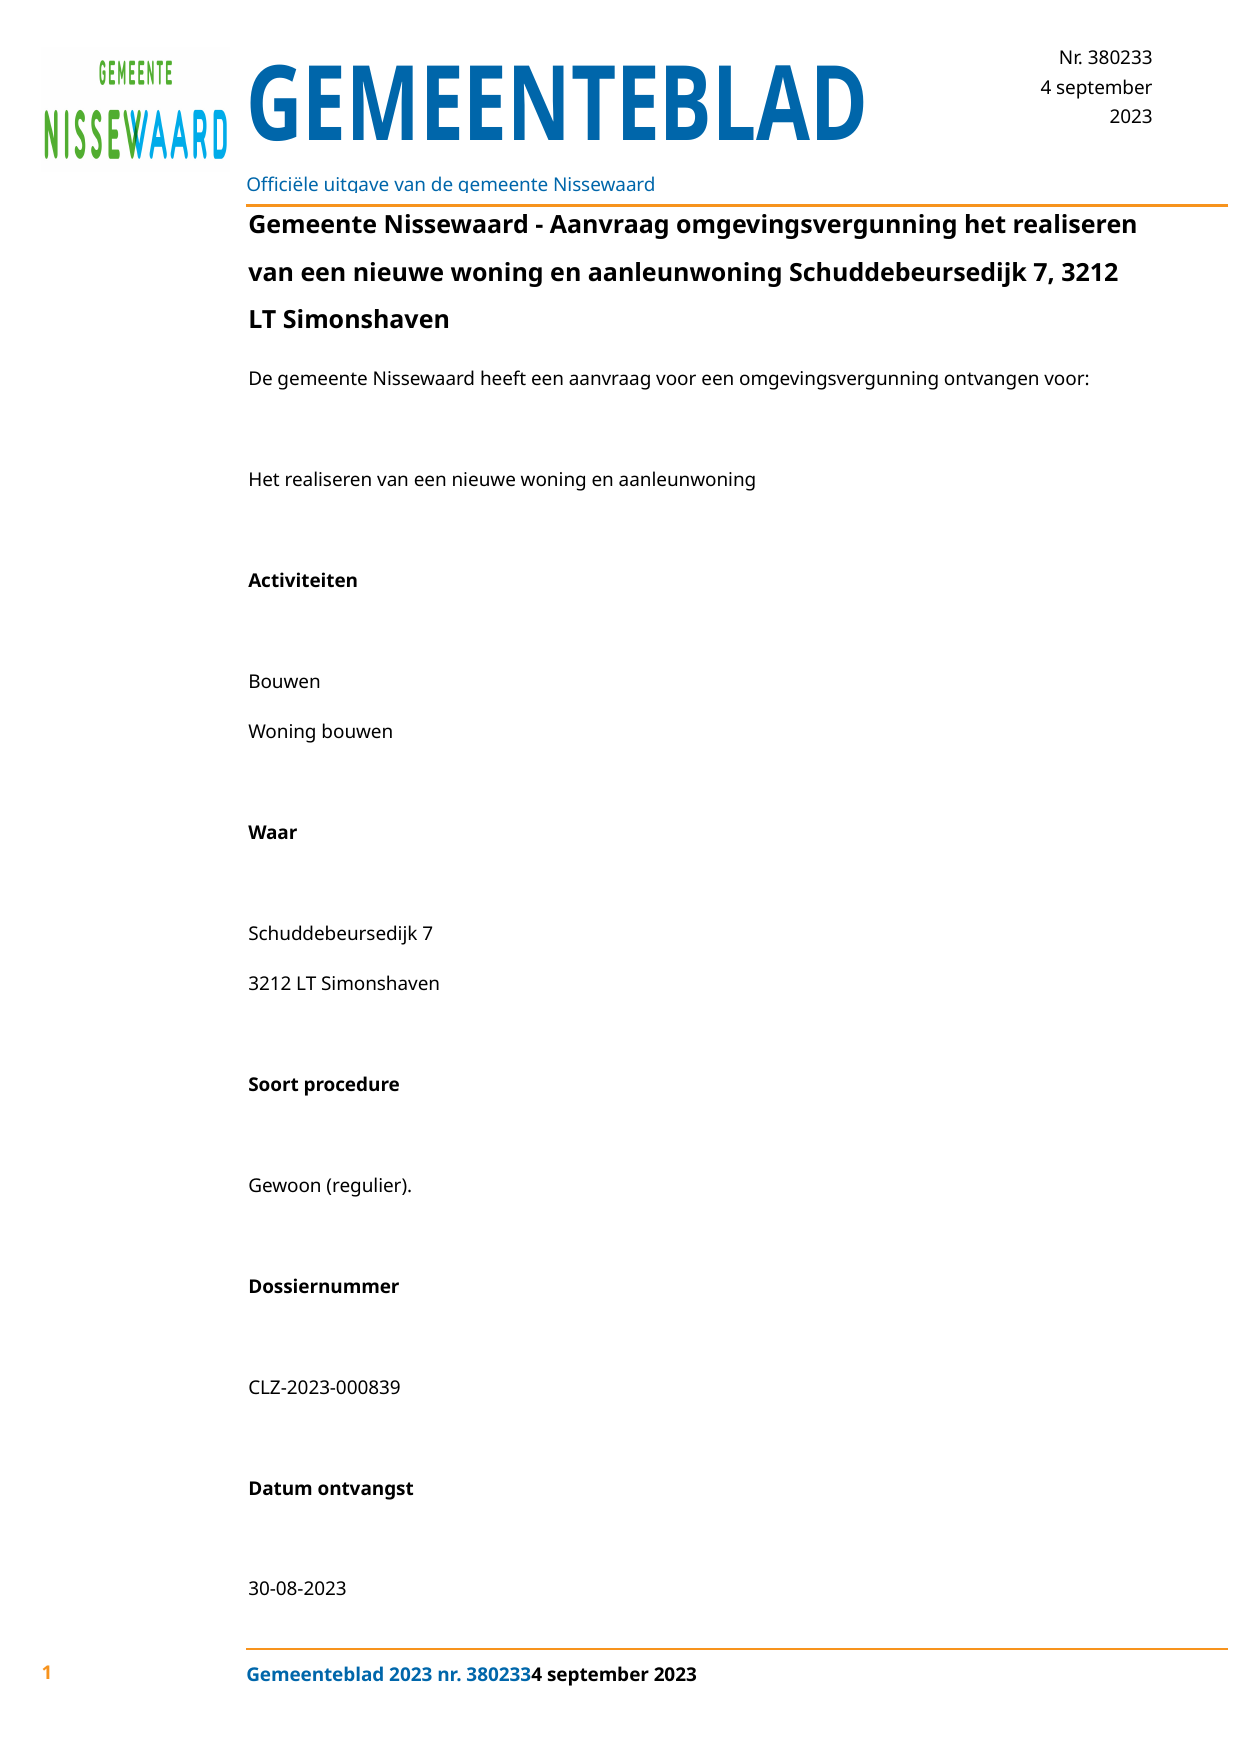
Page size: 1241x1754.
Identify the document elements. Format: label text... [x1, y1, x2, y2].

text 30-08-2023 [248, 1576, 1152, 1601]
text Soort procedure [248, 1071, 1152, 1097]
text Bouwen [248, 668, 1152, 694]
text Activiteiten [248, 567, 1152, 593]
text Gewoon (regulier). [248, 1172, 1152, 1198]
text Dossiernummer [248, 1273, 1152, 1299]
picture [41, 47, 231, 172]
text Het realiseren van een nieuwe woning en aanleunwoning [248, 466, 1152, 492]
text Waar [248, 819, 1152, 845]
text Woning bouwen [248, 718, 1152, 744]
text Schuddebeursedijk 7 [248, 920, 1152, 946]
text Gemeente Nissewaard - Aanvraag omgevingsvergunning het realiseren van een nieuwe woning en aanleunwoning Schuddebeursedijk 7, 3212 LT Simonshaven [248, 207, 1152, 336]
text De gemeente Nissewaard heeft een aanvraag voor een omgevingsvergunning ontvangen voor: [248, 366, 1152, 391]
text Datum ontvangst [248, 1475, 1152, 1500]
text CLZ-2023-000839 [248, 1374, 1152, 1399]
text 3212 LT Simonshaven [248, 971, 1152, 996]
